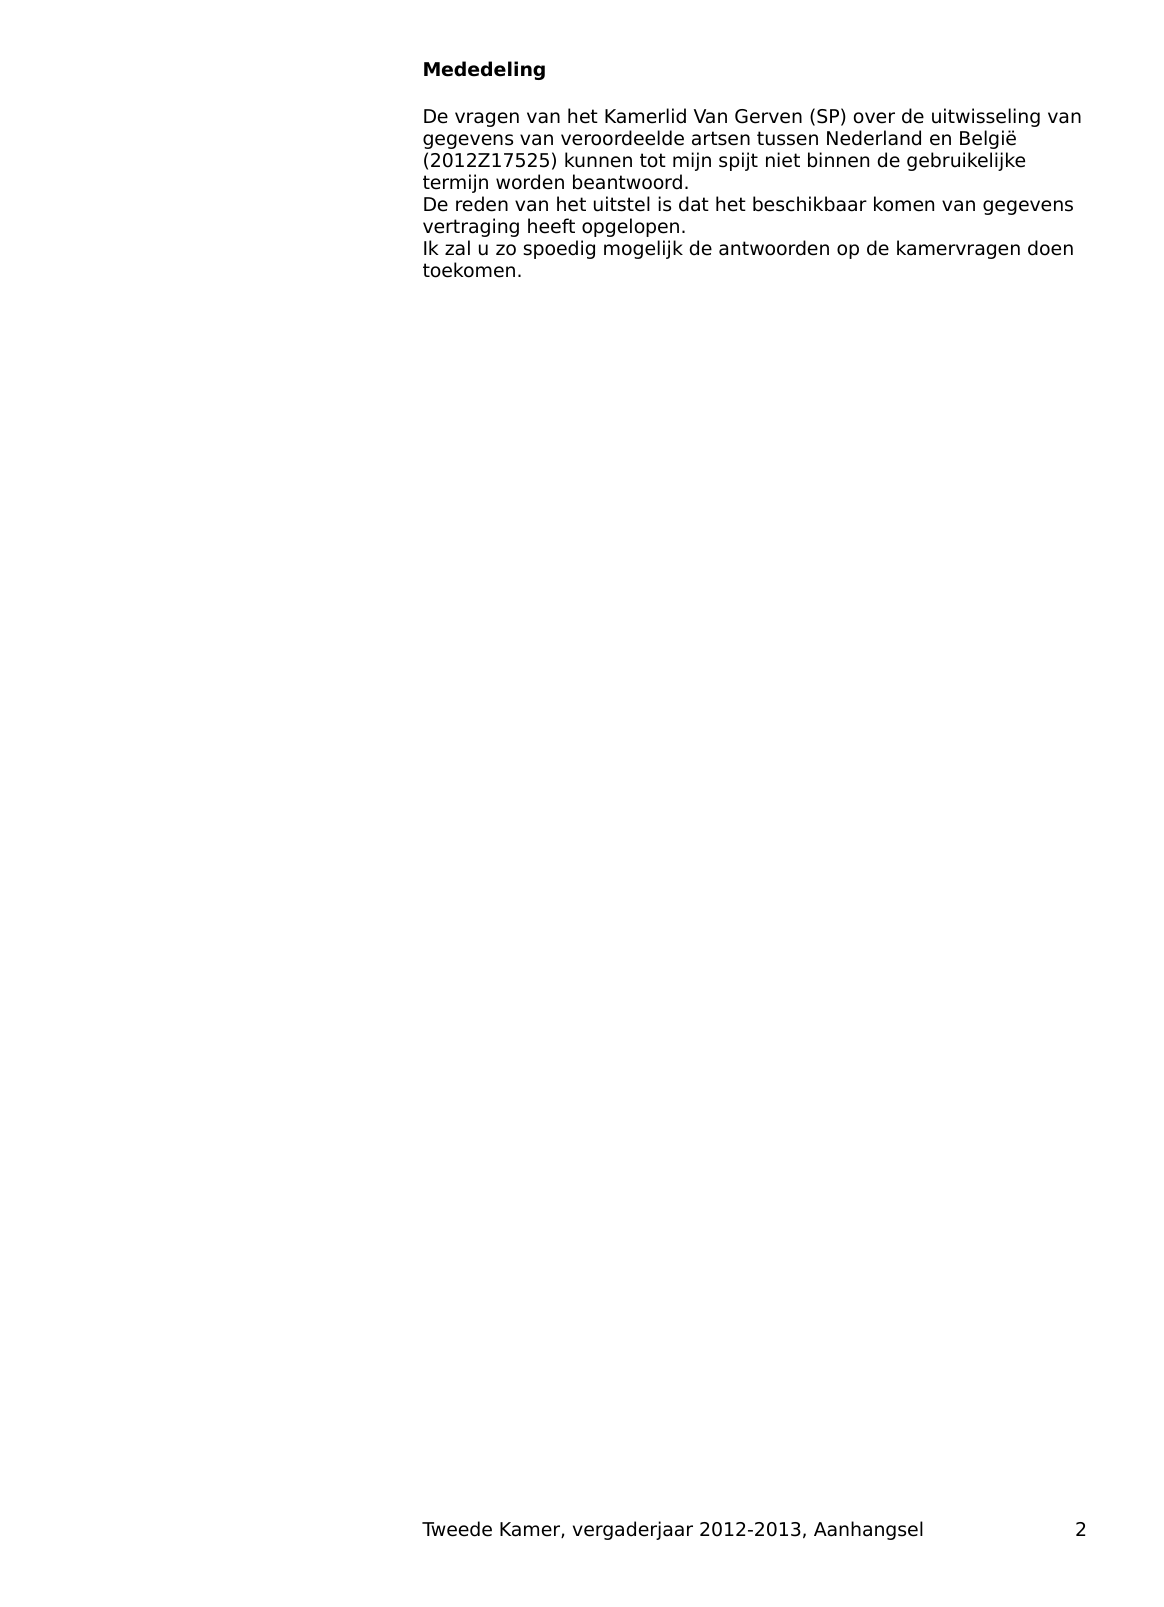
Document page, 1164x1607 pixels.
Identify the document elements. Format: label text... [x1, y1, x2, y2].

text Ik zal u zo spoedig mogelijk de antwoorden op de kamervragen doen toekomen. [422, 238, 1087, 282]
text De vragen van het Kamerlid Van Gerven (SP) over de uitwisseling van gegevens van veroordeelde artsen tussen Nederland en België (2012Z17525) kunnen tot mijn spijt niet binnen de gebruikelijke termijn worden beantwoord. [422, 106, 1087, 194]
subtitle Mededeling [422, 59, 1087, 81]
text De reden van het uitstel is dat het beschikbaar komen van gegevens vertraging heeft opgelopen. [422, 194, 1087, 238]
